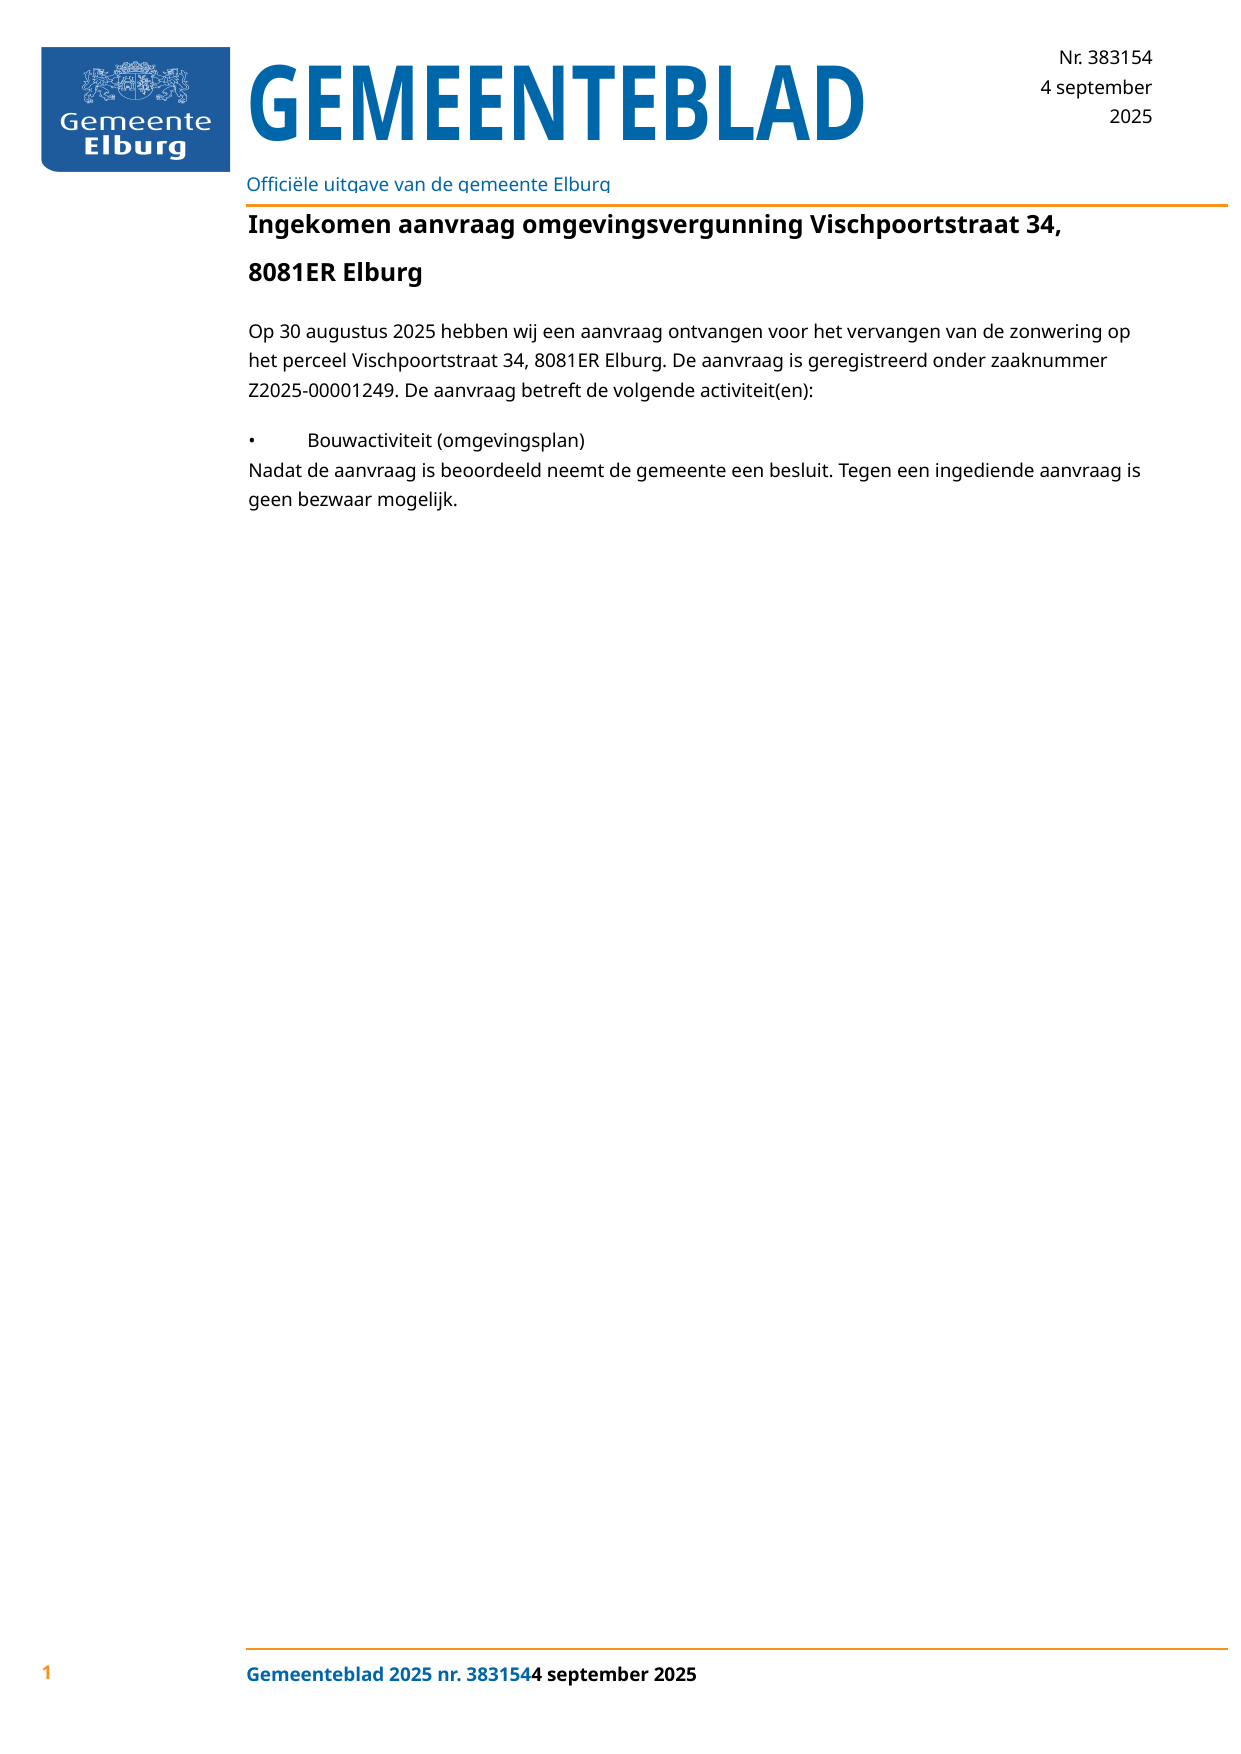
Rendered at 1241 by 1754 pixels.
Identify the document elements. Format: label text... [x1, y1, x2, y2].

text Ingekomen aanvraag omgevingsvergunning Vischpoortstraat 34, 8081ER Elburg [248, 207, 1152, 288]
text Nadat de aanvraag is beoordeeld neemt de gemeente een besluit. Tegen een ingediende aanvraag is geen bezwaar mogelijk. [248, 457, 1152, 512]
list Bouwactiviteit (omgevingsplan) [248, 427, 1152, 453]
text Op 30 augustus 2025 hebben wij een aanvraag ontvangen voor het vervangen van de zonwering op het perceel Vischpoortstraat 34, 8081ER Elburg. De aanvraag is geregistreerd onder zaaknummer Z2025-00001249. De aanvraag betreft de volgende activiteit(en): [248, 318, 1152, 403]
picture [41, 47, 231, 172]
